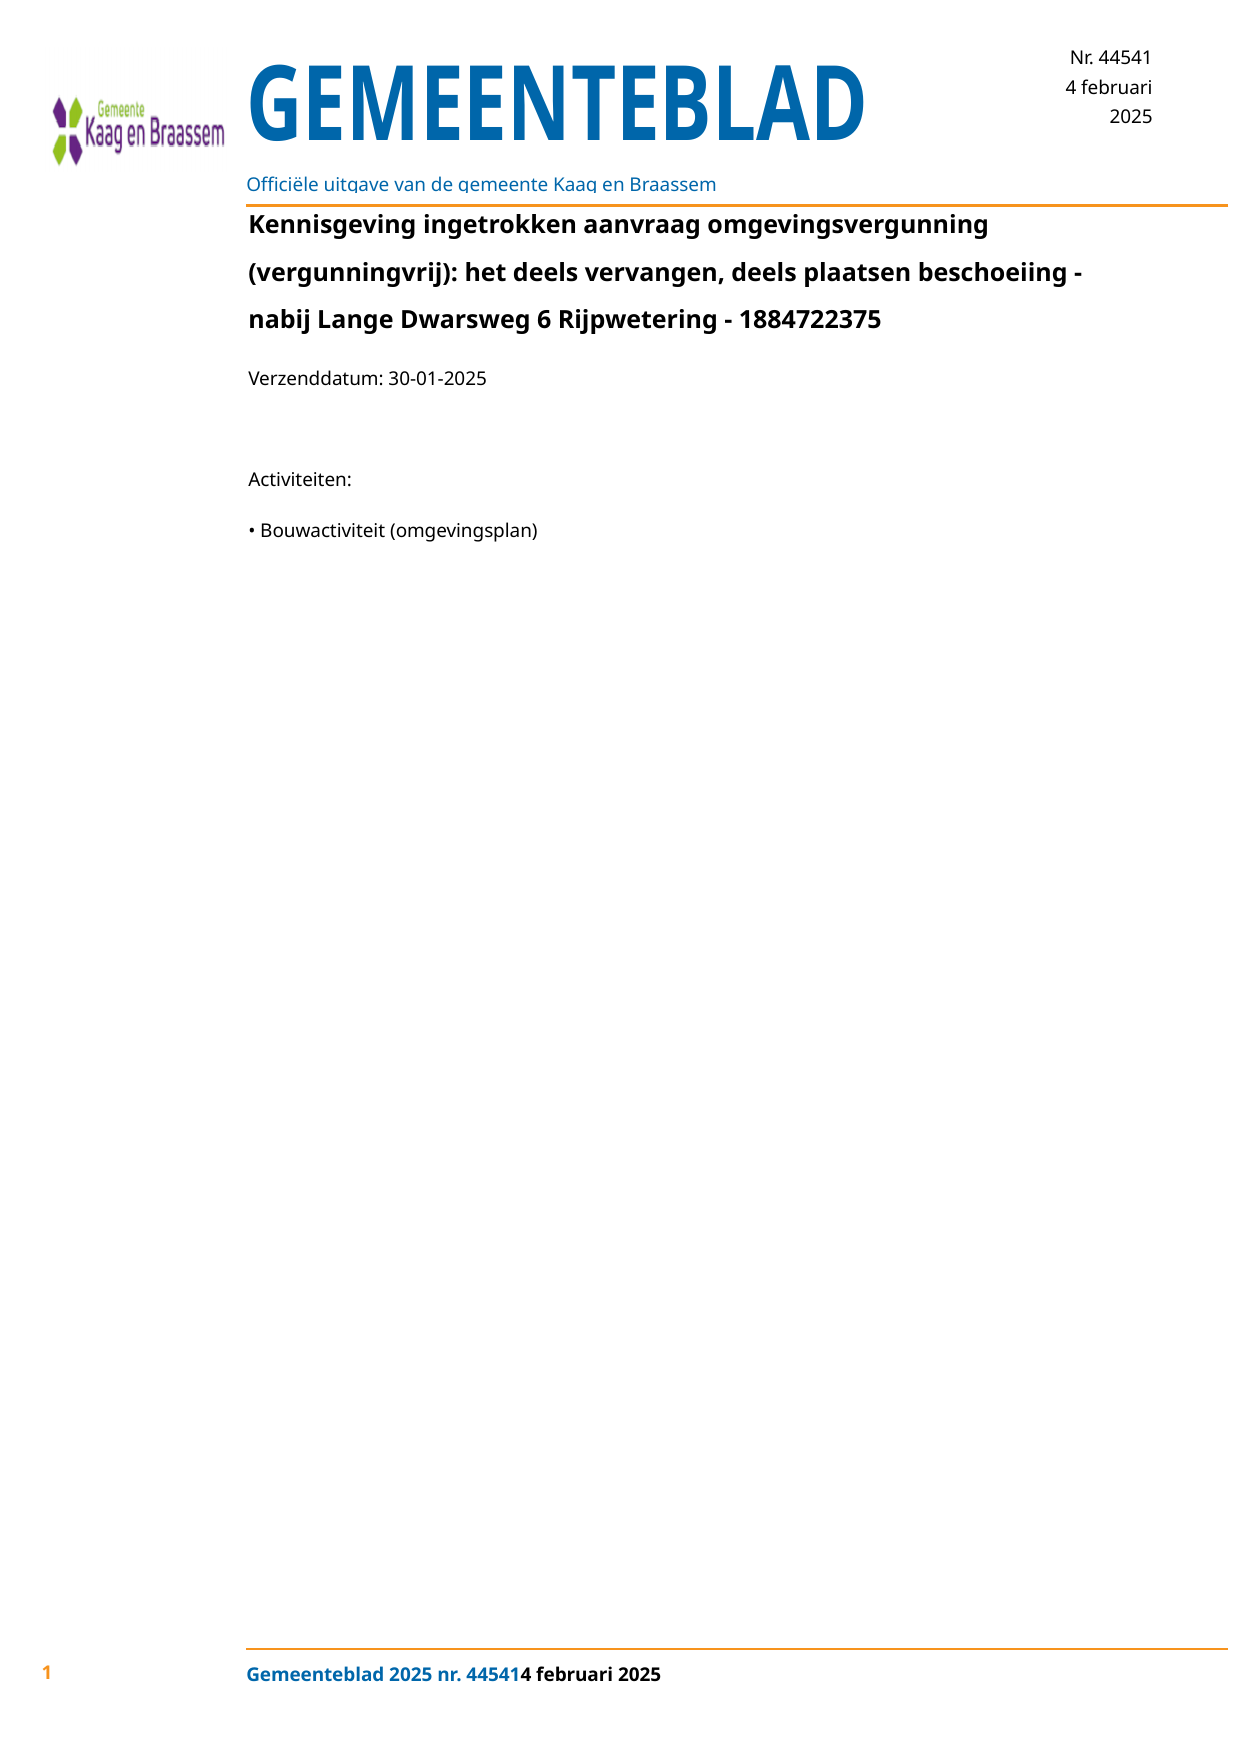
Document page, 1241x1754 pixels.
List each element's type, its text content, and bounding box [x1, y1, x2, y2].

text • Bouwactiviteit (omgevingsplan) [248, 517, 1152, 542]
text Kennisgeving ingetrokken aanvraag omgevingsvergunning (vergunningvrij): het deels vervangen, deels plaatsen beschoeiing - nabij Lange Dwarsweg 6 Rijpwetering - 1884722375 [248, 207, 1152, 336]
picture [41, 47, 231, 172]
text Verzenddatum: 30-01-2025 [248, 366, 1152, 391]
text Activiteiten: [248, 466, 1152, 492]
